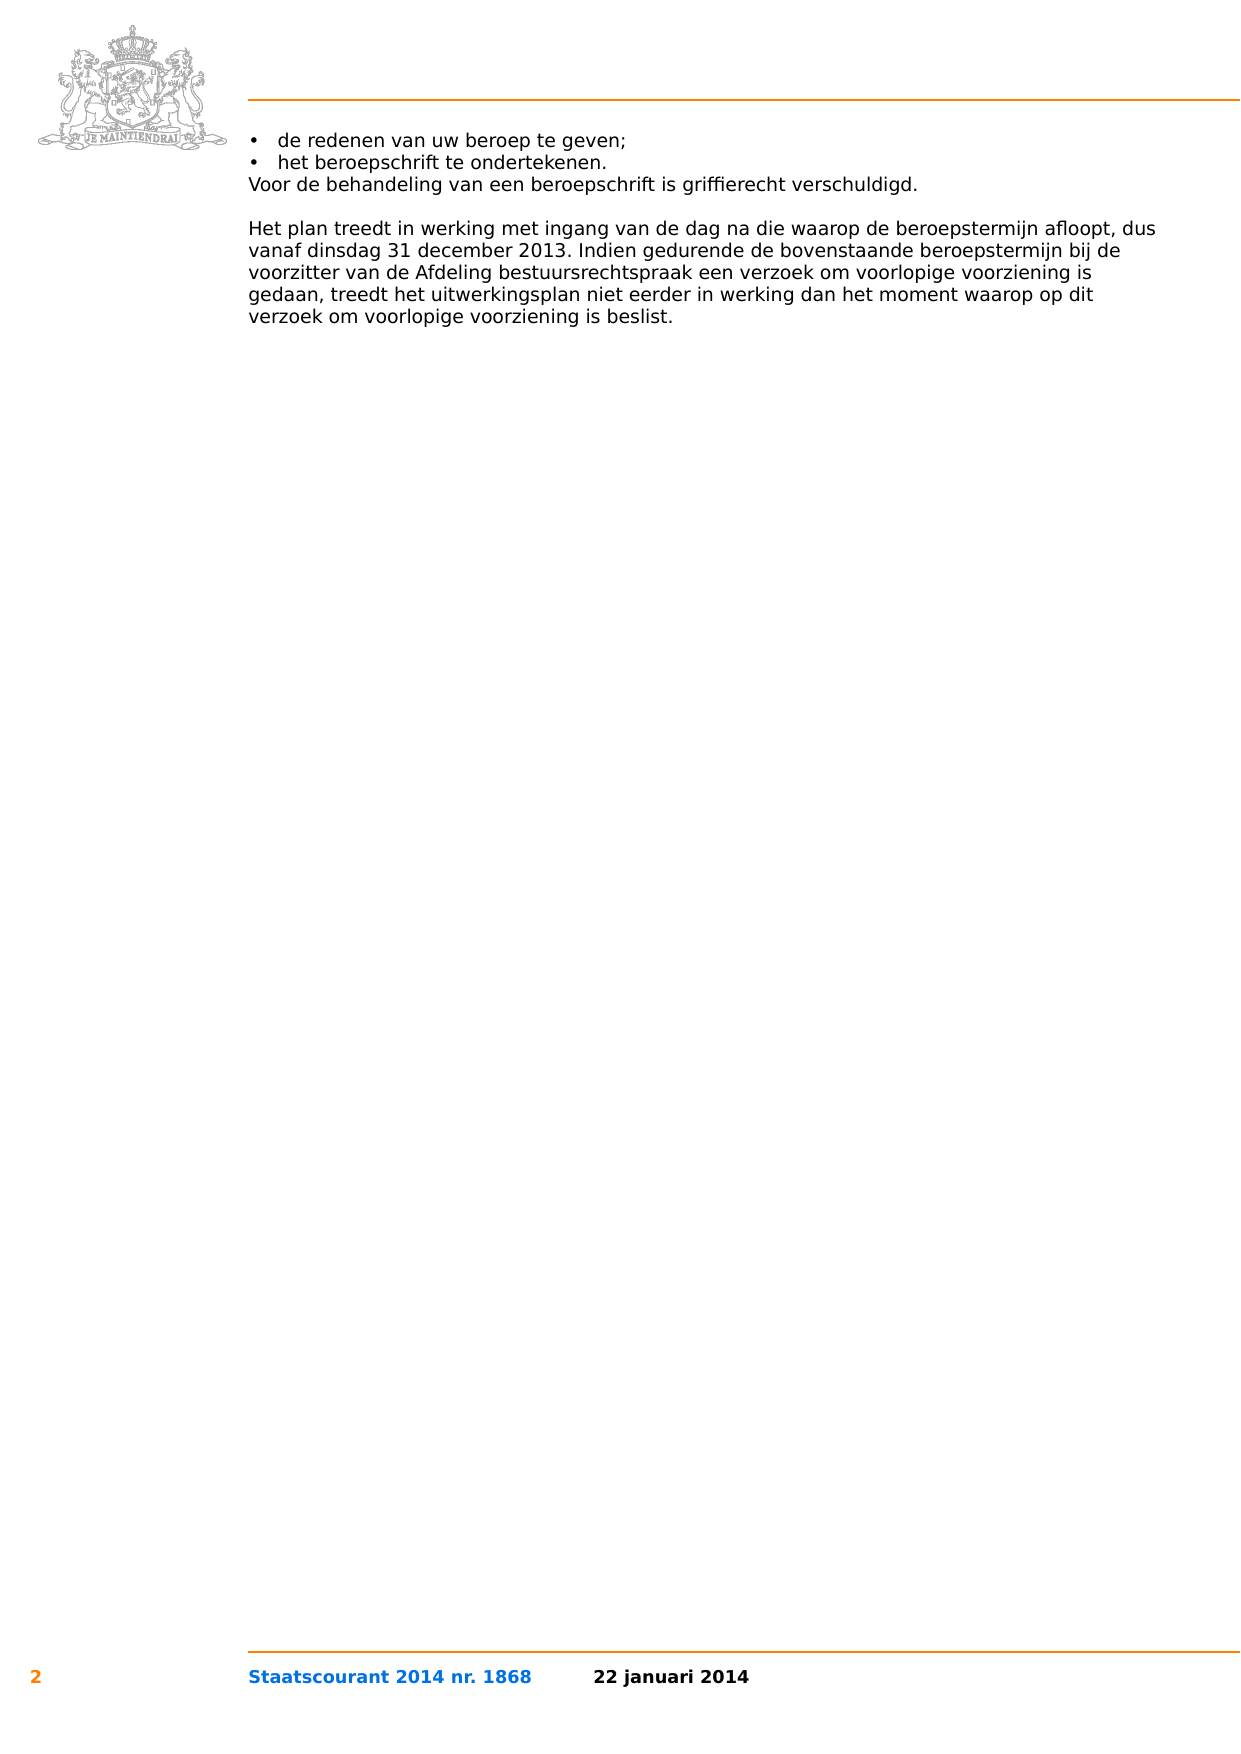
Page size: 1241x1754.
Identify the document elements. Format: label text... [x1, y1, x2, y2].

text Voor de behandeling van een beroepschrift is griffierecht verschuldigd. [248, 174, 1163, 196]
text • de redenen van uw beroep te geven; [248, 130, 1163, 152]
picture [38, 25, 227, 150]
text • het beroepschrift te ondertekenen. [248, 152, 1163, 174]
text Het plan treedt in werking met ingang van de dag na die waarop de beroepstermijn afloopt, dus vanaf dinsdag 31 december 2013. Indien gedurende de bovenstaande beroepstermijn bij de voorzitter van de Afdeling bestuursrechtspraak een verzoek om voorlopige voorziening is gedaan, treedt het uitwerkingsplan niet eerder in werking dan het moment waarop op dit verzoek om voorlopige voorziening is beslist. [248, 218, 1163, 328]
